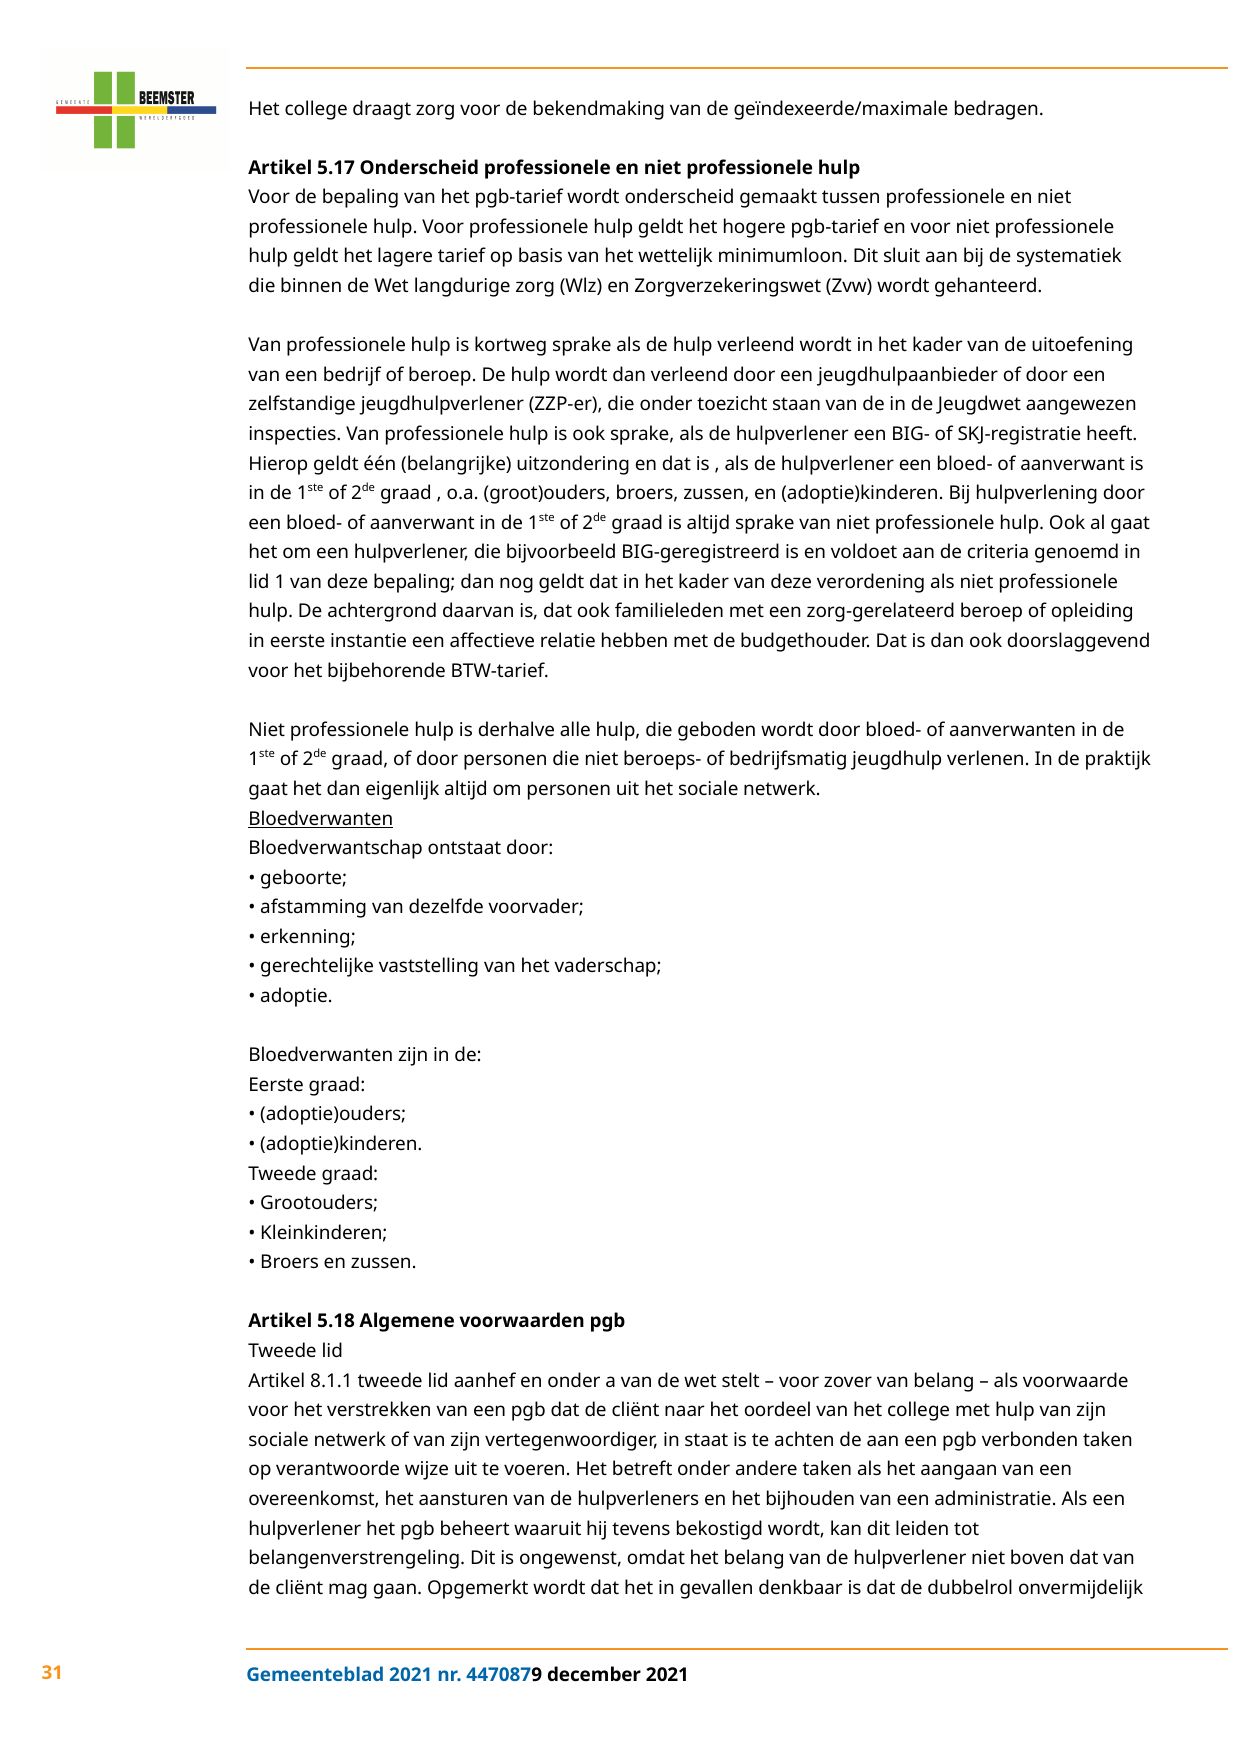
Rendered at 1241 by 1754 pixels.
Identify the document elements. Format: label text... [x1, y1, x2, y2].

picture [41, 47, 231, 172]
text Artikel 5.18 Algemene voorwaarden pgb [248, 1308, 1152, 1333]
text Artikel 8.1.1 tweede lid aanhef en onder a van de wet stelt – voor zover van belang – als voorwaarde voor het verstrekken van een pgb dat de cliënt naar het oordeel van het college met hulp van zijn sociale netwerk of van zijn vertegenwoordiger, in staat is te achten de aan een pgb verbonden taken op verantwoorde wijze uit te voeren. Het betreft onder andere taken als het aangaan van een overeenkomst, het aansturen van de hulpverleners en het bijhouden van een administratie. Als een hulpverlener het pgb beheert waaruit hij tevens bekostigd wordt, kan dit leiden tot belangenverstrengeling. Dit is ongewenst, omdat het belang van de hulpverlener niet boven dat van de cliënt mag gaan. Opgemerkt wordt dat het in gevallen denkbaar is dat de dubbelrol onvermijdelijk [248, 1367, 1152, 1600]
text • Broers en zussen. [248, 1248, 1152, 1274]
text • Grootouders; [248, 1189, 1152, 1215]
text • (adoptie)ouders; [248, 1101, 1152, 1126]
text Voor de bepaling van het pgb-tarief wordt onderscheid gemaakt tussen professionele en niet professionele hulp. Voor professionele hulp geldt het hogere pgb-tarief en voor niet professionele hulp geldt het lagere tarief op basis van het wettelijk minimumloon. Dit sluit aan bij de systematiek die binnen de Wet langdurige zorg (Wlz) en Zorgverzekeringswet (Zvw) wordt gehanteerd. [248, 183, 1152, 298]
text Artikel 5.17 Onderscheid professionele en niet professionele hulp [248, 154, 1152, 180]
text Tweede lid [248, 1337, 1152, 1363]
text • afstamming van dezelfde voorvader; [248, 893, 1152, 919]
text Het college draagt zorg voor de bekendmaking van de geïndexeerde/maximale bedragen. [248, 95, 1152, 121]
text Bloedverwantschap ontstaat door: [248, 834, 1152, 860]
text Bloedverwanten zijn in de: [248, 1041, 1152, 1067]
text Van professionele hulp is kortweg sprake als de hulp verleend wordt in het kader van de uitoefening van een bedrijf of beroep. De hulp wordt dan verleend door een jeugdhulpaanbieder of door een zelfstandige jeugdhulpverlener (ZZP-er), die onder toezicht staan van de in de Jeugdwet aangewezen inspecties. Van professionele hulp is ook sprake, als de hulpverlener een BIG- of SKJ-registratie heeft. Hierop geldt één (belangrijke) uitzondering en dat is , als de hulpverlener een bloed- of aanverwant is in de 1ste of 2de graad , o.a. (groot)ouders, broers, zussen, en (adoptie)kinderen. Bij hulpverlening door een bloed- of aanverwant in de 1ste of 2de graad is altijd sprake van niet professionele hulp. Ook al gaat het om een hulpverlener, die bijvoorbeeld BIG-geregistreerd is en voldoet aan de criteria genoemd in lid 1 van deze bepaling; dan nog geldt dat in het kader van deze verordening als niet professionele hulp. De achtergrond daarvan is, dat ook familieleden met een zorg-gerelateerd beroep of opleiding in eerste instantie een affectieve relatie hebben met de budgethouder. Dat is dan ook doorslaggevend voor het bijbehorende BTW-tarief. [248, 331, 1152, 683]
text Eerste graad: [248, 1071, 1152, 1097]
text • geboorte; [248, 864, 1152, 890]
text Bloedverwanten [248, 805, 1152, 831]
text • adoptie. [248, 982, 1152, 1008]
text Niet professionele hulp is derhalve alle hulp, die geboden wordt door bloed- of aanverwanten in de 1ste of 2de graad, of door personen die niet beroeps- of bedrijfsmatig jeugdhulp verlenen. In de praktijk gaat het dan eigenlijk altijd om personen uit het sociale netwerk. [248, 716, 1152, 801]
text • Kleinkinderen; [248, 1219, 1152, 1245]
text • gerechtelijke vaststelling van het vaderschap; [248, 953, 1152, 978]
text • erkenning; [248, 923, 1152, 949]
text • (adoptie)kinderen. [248, 1130, 1152, 1156]
text Tweede graad: [248, 1160, 1152, 1186]
